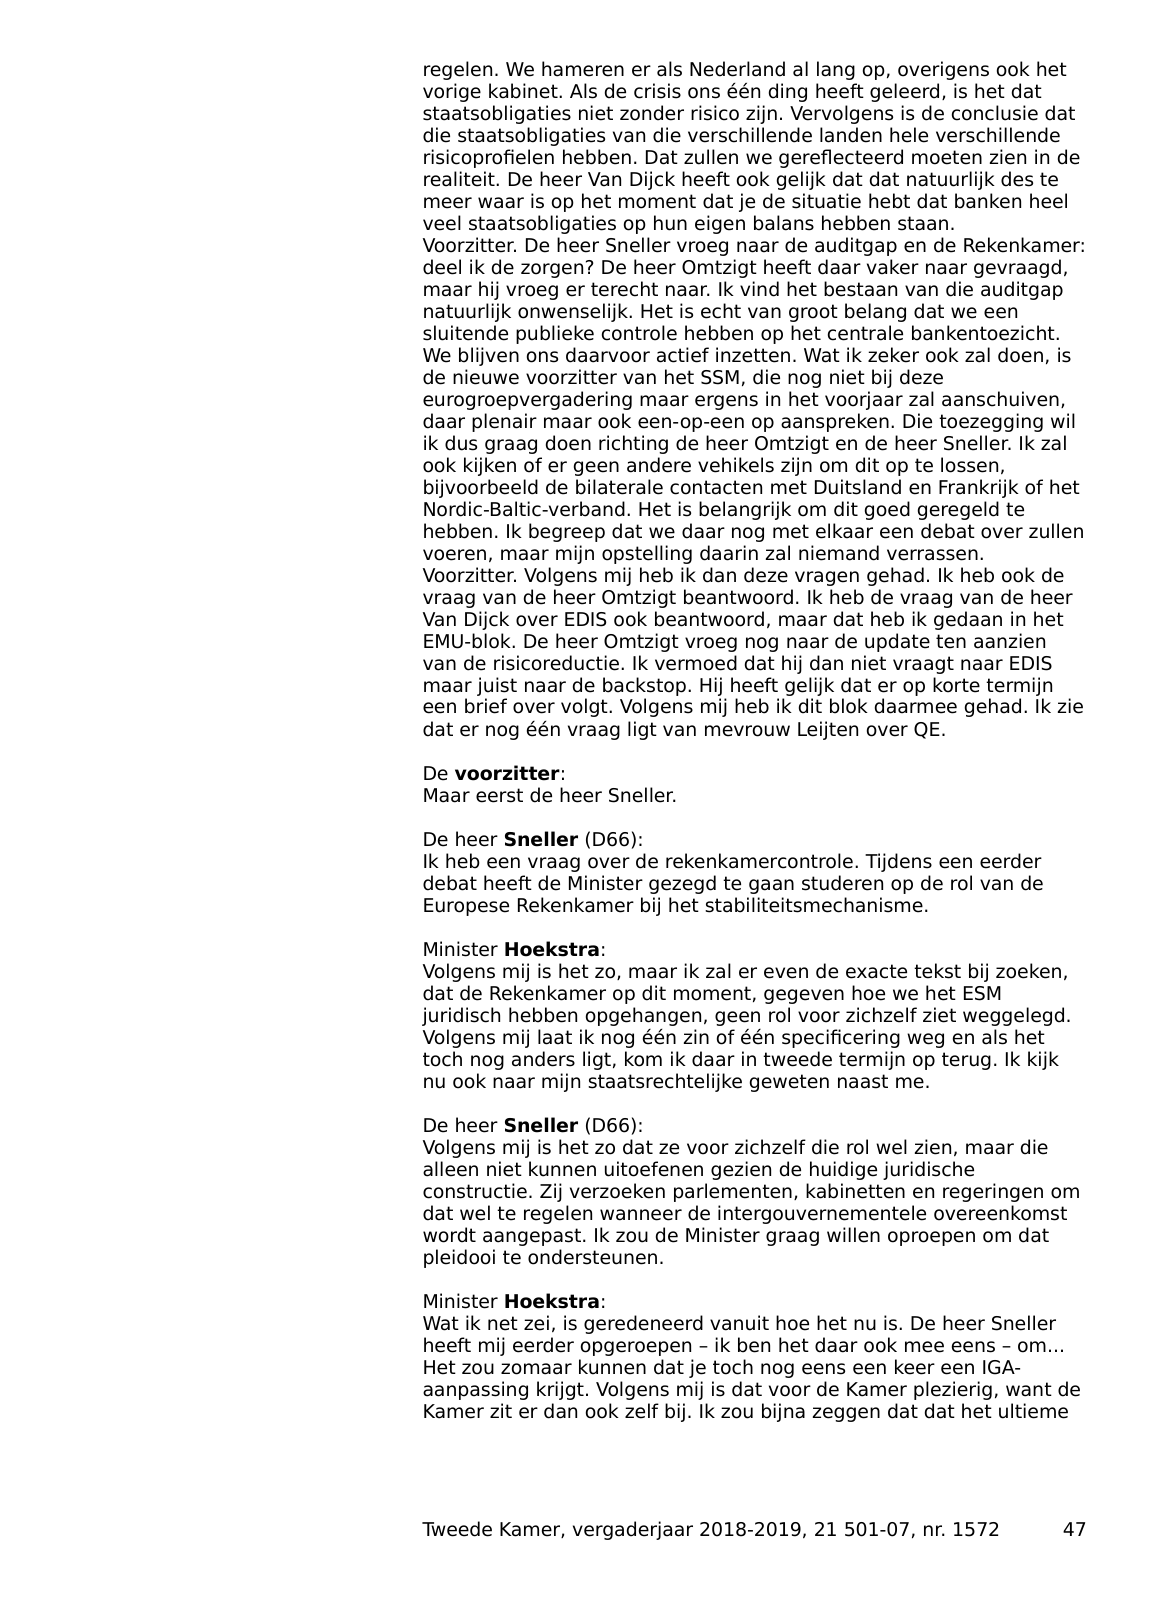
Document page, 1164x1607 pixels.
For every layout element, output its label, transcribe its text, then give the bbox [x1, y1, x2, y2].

text regelen. We hameren er als Nederland al lang op, overigens ook het vorige kabinet. Als de crisis ons één ding heeft geleerd, is het dat staatsobligaties niet zonder risico zijn. Vervolgens is de conclusie dat die staatsobligaties van die verschillende landen hele verschillende risicoprofielen hebben. Dat zullen we gereflecteerd moeten zien in de realiteit. De heer Van Dijck heeft ook gelijk dat dat natuurlijk des te meer waar is op het moment dat je de situatie hebt dat banken heel veel staatsobligaties op hun eigen balans hebben staan. [422, 59, 1087, 235]
text Minister Hoekstra: [422, 1291, 1087, 1313]
text Volgens mij is het zo, maar ik zal er even de exacte tekst bij zoeken, dat de Rekenkamer op dit moment, gegeven hoe we het ESM juridisch hebben opgehangen, geen rol voor zichzelf ziet weggelegd. Volgens mij laat ik nog één zin of één specificering weg en als het toch nog anders ligt, kom ik daar in tweede termijn op terug. Ik kijk nu ook naar mijn staatsrechtelijke geweten naast me. [422, 961, 1087, 1093]
text De voorzitter: [422, 763, 1087, 784]
text Voorzitter. De heer Sneller vroeg naar de auditgap en de Rekenkamer: deel ik de zorgen? De heer Omtzigt heeft daar vaker naar gevraagd, maar hij vroeg er terecht naar. Ik vind het bestaan van die auditgap natuurlijk onwenselijk. Het is echt van groot belang dat we een sluitende publieke controle hebben op het centrale bankentoezicht. We blijven ons daarvoor actief inzetten. Wat ik zeker ook zal doen, is de nieuwe voorzitter van het SSM, die nog niet bij deze eurogroepvergadering maar ergens in het voorjaar zal aanschuiven, daar plenair maar ook een-op-een op aanspreken. Die toezegging wil ik dus graag doen richting de heer Omtzigt en de heer Sneller. Ik zal ook kijken of er geen andere vehikels zijn om dit op te lossen, bijvoorbeeld de bilaterale contacten met Duitsland en Frankrijk of het Nordic-Baltic-verband. Het is belangrijk om dit goed geregeld te hebben. Ik begreep dat we daar nog met elkaar een debat over zullen voeren, maar mijn opstelling daarin zal niemand verrassen. [422, 235, 1087, 564]
text Volgens mij is het zo dat ze voor zichzelf die rol wel zien, maar die alleen niet kunnen uitoefenen gezien de huidige juridische constructie. Zij verzoeken parlementen, kabinetten en regeringen om dat wel te regelen wanneer de intergouvernementele overeenkomst wordt aangepast. Ik zou de Minister graag willen oproepen om dat pleidooi te ondersteunen. [422, 1137, 1087, 1269]
text Ik heb een vraag over de rekenkamercontrole. Tijdens een eerder debat heeft de Minister gezegd te gaan studeren op de rol van de Europese Rekenkamer bij het stabiliteitsmechanisme. [422, 851, 1087, 917]
text Wat ik net zei, is geredeneerd vanuit hoe het nu is. De heer Sneller heeft mij eerder opgeroepen – ik ben het daar ook mee eens – om... Het zou zomaar kunnen dat je toch nog eens een keer een IGA-aanpassing krijgt. Volgens mij is dat voor de Kamer plezierig, want de Kamer zit er dan ook zelf bij. Ik zou bijna zeggen dat dat het ultieme [422, 1313, 1087, 1423]
text De heer Sneller (D66): [422, 1115, 1087, 1137]
text Maar eerst de heer Sneller. [422, 784, 1087, 807]
text De heer Sneller (D66): [422, 829, 1087, 851]
text Minister Hoekstra: [422, 939, 1087, 961]
text Voorzitter. Volgens mij heb ik dan deze vragen gehad. Ik heb ook de vraag van de heer Omtzigt beantwoord. Ik heb de vraag van de heer Van Dijck over EDIS ook beantwoord, maar dat heb ik gedaan in het EMU-blok. De heer Omtzigt vroeg nog naar de update ten aanzien van de risicoreductie. Ik vermoed dat hij dan niet vraagt naar EDIS maar juist naar de backstop. Hij heeft gelijk dat er op korte termijn een brief over volgt. Volgens mij heb ik dit blok daarmee gehad. Ik zie dat er nog één vraag ligt van mevrouw Leijten over QE. [422, 564, 1087, 740]
